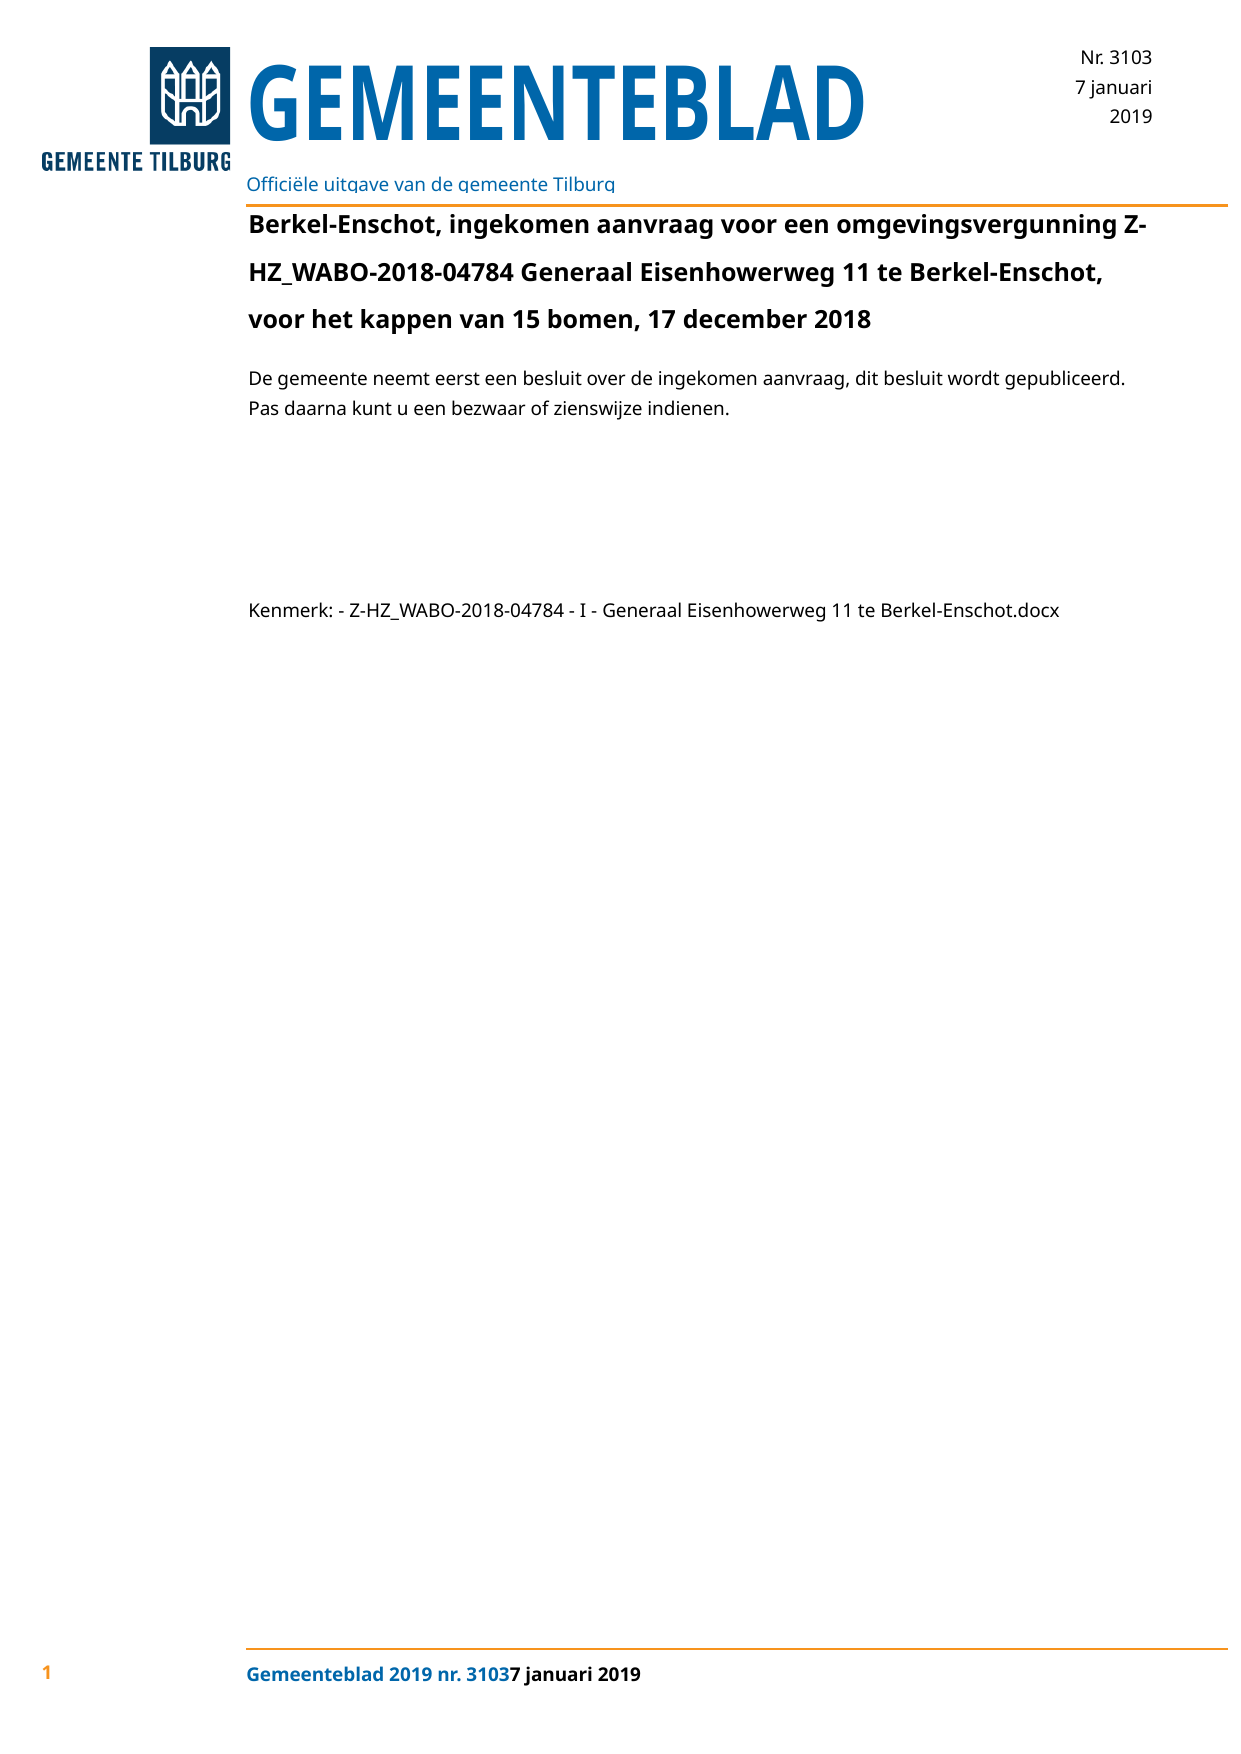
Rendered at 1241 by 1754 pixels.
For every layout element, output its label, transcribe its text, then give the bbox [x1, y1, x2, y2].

text Berkel-Enschot, ingekomen aanvraag voor een omgevingsvergunning Z-HZ_WABO-2018-04784 Generaal Eisenhowerweg 11 te Berkel-Enschot, voor het kappen van 15 bomen, 17 december 2018 [248, 207, 1152, 336]
text De gemeente neemt eerst een besluit over de ingekomen aanvraag, dit besluit wordt gepubliceerd. Pas daarna kunt u een bezwaar of zienswijze indienen. [248, 366, 1152, 421]
picture [41, 47, 231, 172]
text Kenmerk: - Z-HZ_WABO-2018-04784 - I - Generaal Eisenhowerweg 11 te Berkel-Enschot.docx [248, 597, 1152, 622]
